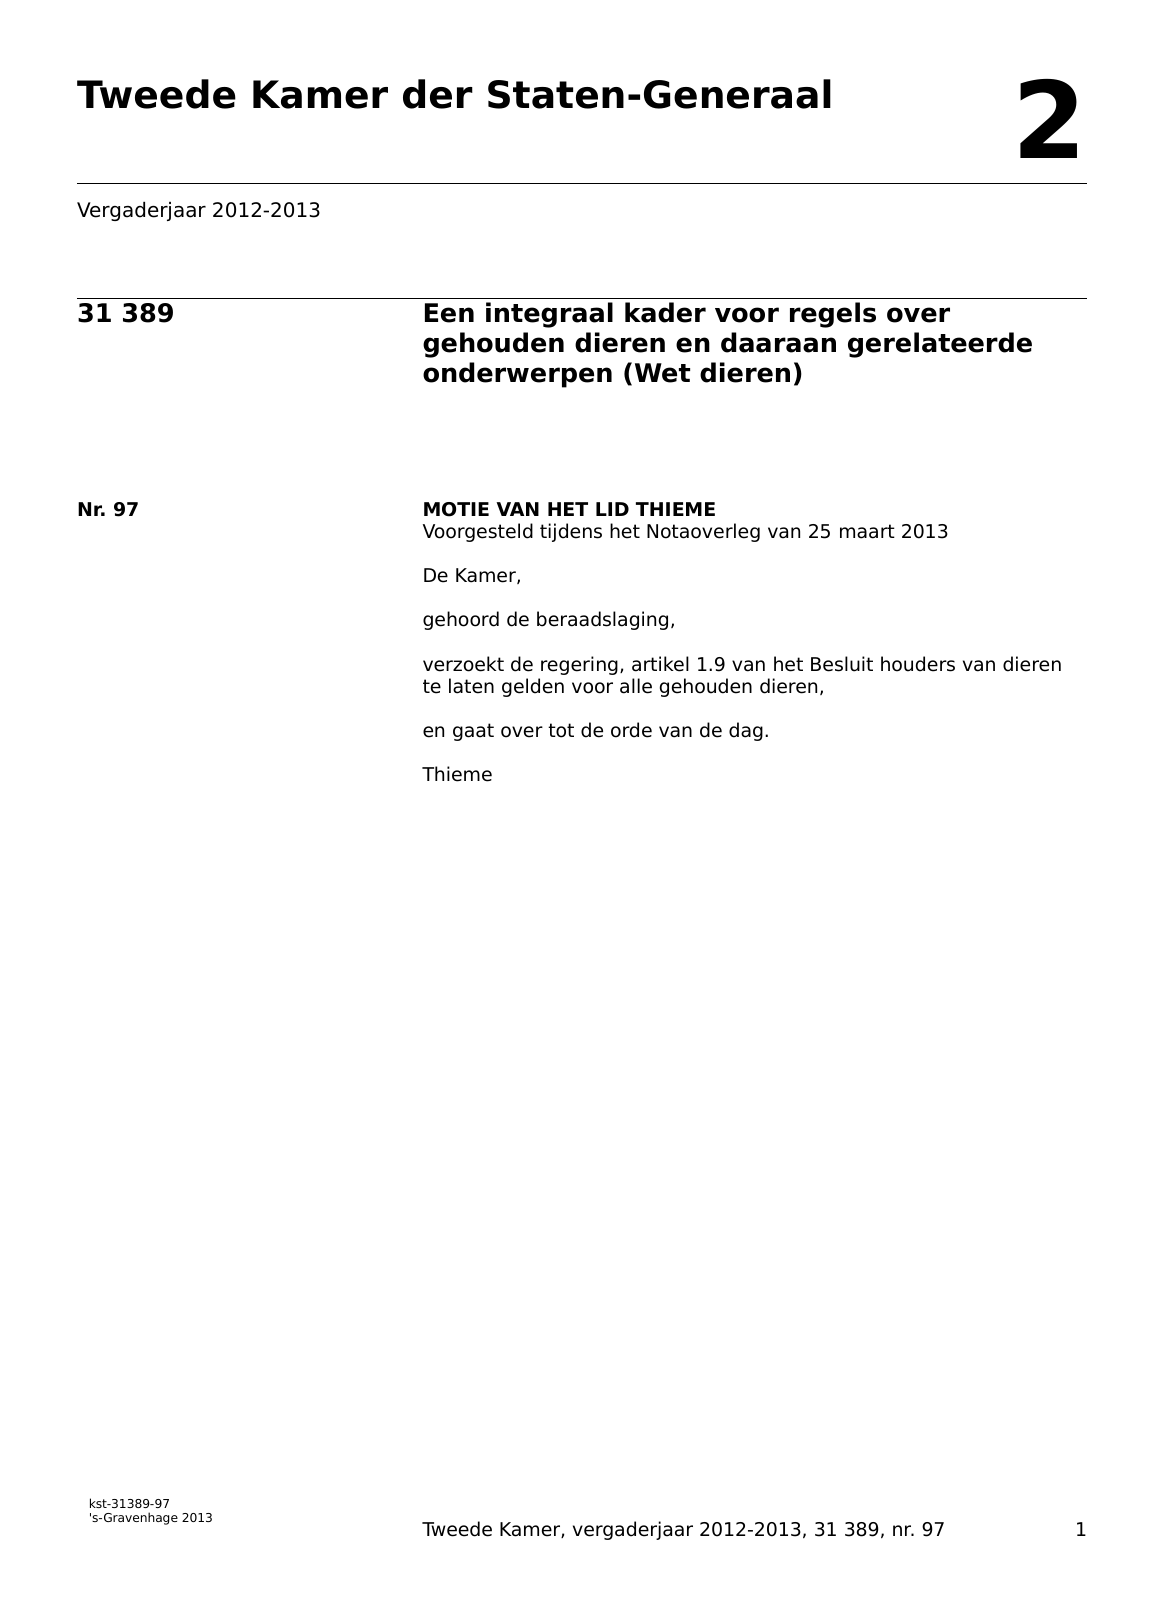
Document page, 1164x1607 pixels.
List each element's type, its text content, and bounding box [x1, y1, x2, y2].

text kst-31389-97 [88, 1497, 323, 1511]
table_header 2 [886, 59, 1087, 183]
text Voorgesteld tijdens het Notaoverleg van 25 maart 2013 [422, 521, 1087, 543]
text verzoekt de regering, artikel 1.9 van het Besluit houders van dieren te laten gelden voor alle gehouden dieren, [422, 653, 1087, 697]
text 's-Gravenhage 2013 [88, 1511, 323, 1525]
text Thieme [422, 764, 1087, 786]
text gehoord de beraadslaging, [422, 609, 1087, 631]
subtitle 31 389 Een integraal kader voor regels over gehouden dieren en daaraan gerelateerde onderwerpen (Wet dieren) [77, 299, 1087, 388]
subtitle Nr. 97 MOTIE VAN HET LID THIEME [77, 499, 1087, 521]
text De Kamer, [422, 565, 1087, 587]
table_header Tweede Kamer der Staten-Generaal [77, 59, 886, 183]
table_cell Vergaderjaar 2012-2013 [77, 184, 1087, 298]
text en gaat over tot de orde van de dag. [422, 720, 1087, 742]
